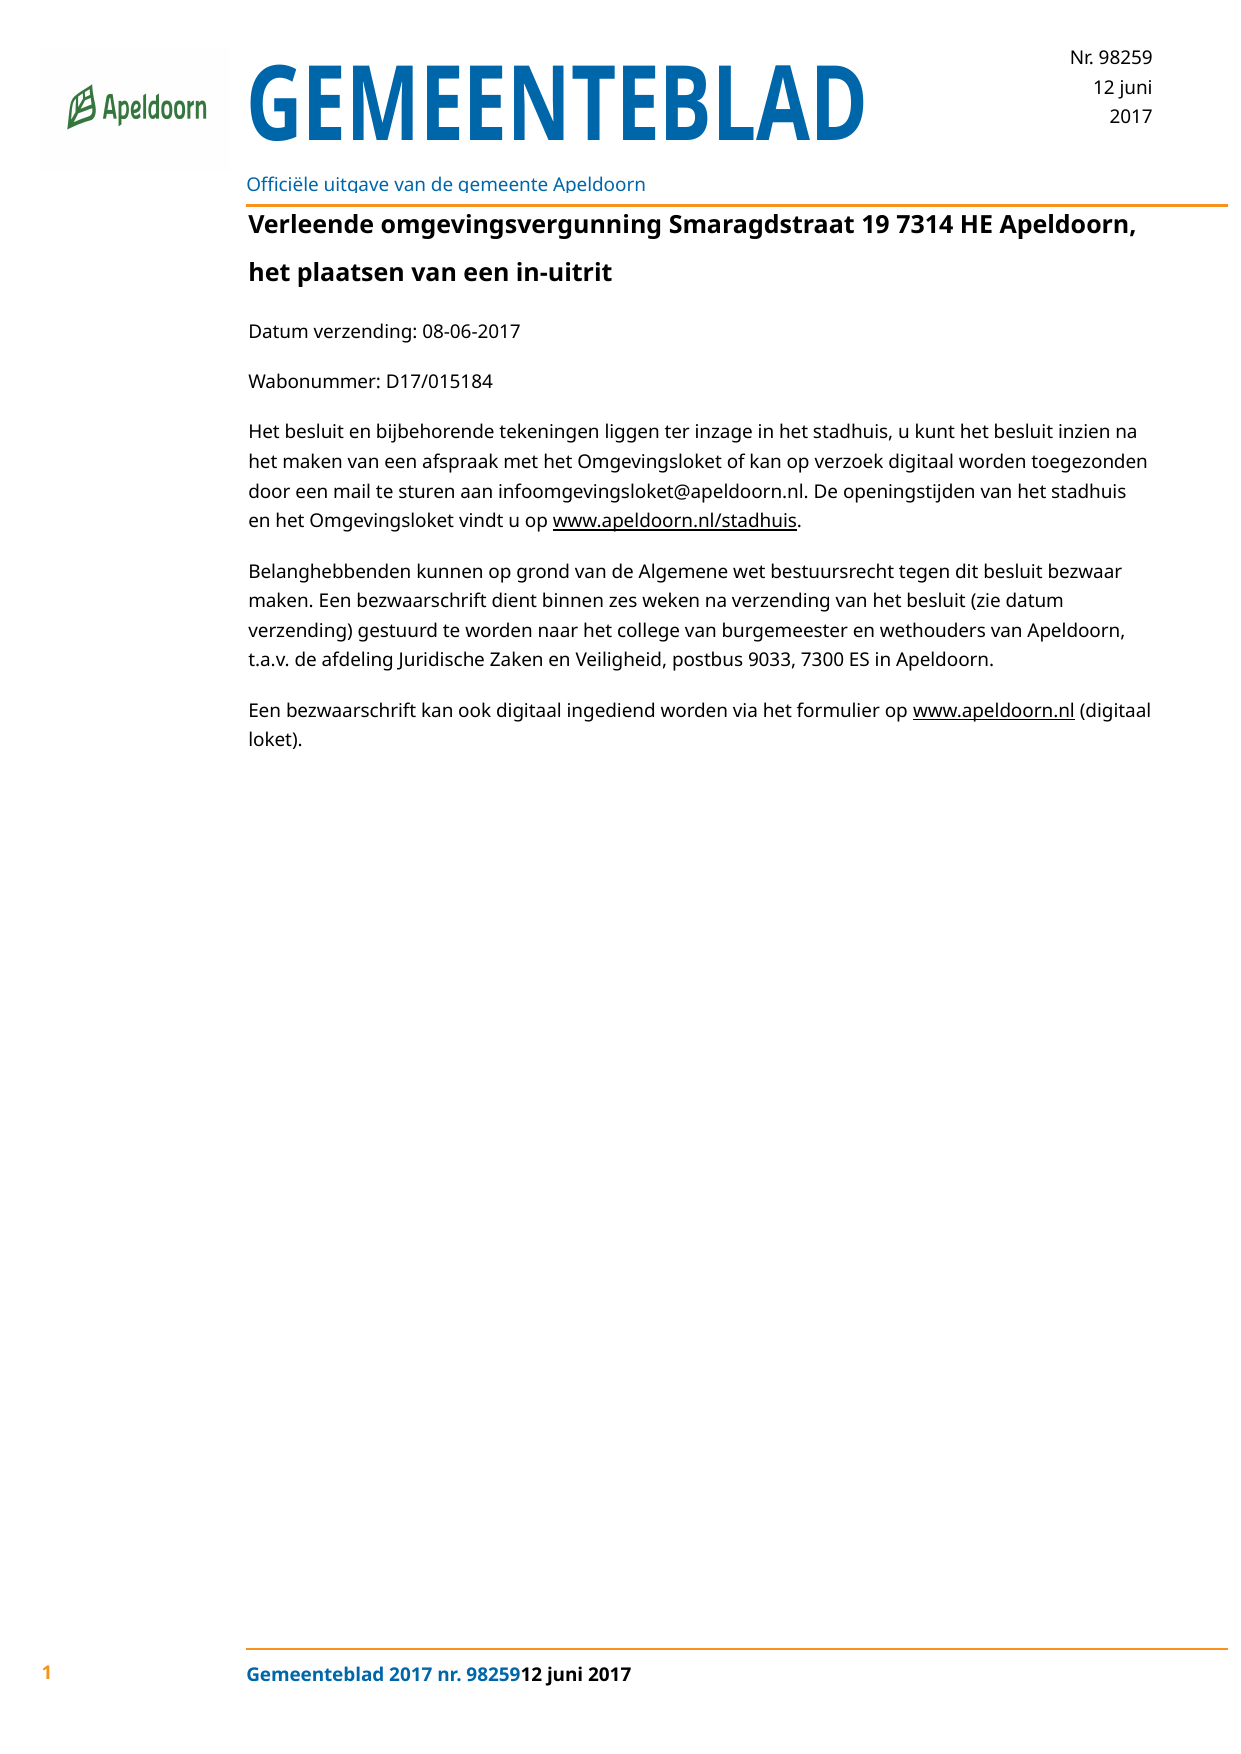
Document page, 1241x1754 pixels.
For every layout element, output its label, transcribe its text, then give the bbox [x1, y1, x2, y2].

text Wabonummer: D17/015184 [248, 368, 1152, 394]
text Het besluit en bijbehorende tekeningen liggen ter inzage in het stadhuis, u kunt het besluit inzien na het maken van een afspraak met het Omgevingsloket of kan op verzoek digitaal worden toegezonden door een mail te sturen aan infoomgevingsloket@apeldoorn.nl. De openingstijden van het stadhuis en het Omgevingsloket vindt u op www.apeldoorn.nl/stadhuis. [248, 419, 1152, 533]
text Belanghebbenden kunnen op grond van de Algemene wet bestuursrecht tegen dit besluit bezwaar maken. Een bezwaarschrift dient binnen zes weken na verzending van het besluit (zie datum verzending) gestuurd te worden naar het college van burgemeester en wethouders van Apeldoorn, t.a.v. de afdeling Juridische Zaken en Veiligheid, postbus 9033, 7300 ES in Apeldoorn. [248, 558, 1152, 672]
picture [41, 47, 231, 172]
text Verleende omgevingsvergunning Smaragdstraat 19 7314 HE Apeldoorn, het plaatsen van een in-uitrit [248, 207, 1152, 288]
text Een bezwaarschrift kan ook digitaal ingediend worden via het formulier op www.apeldoorn.nl (digitaal loket). [248, 697, 1152, 752]
text Datum verzending: 08-06-2017 [248, 318, 1152, 344]
